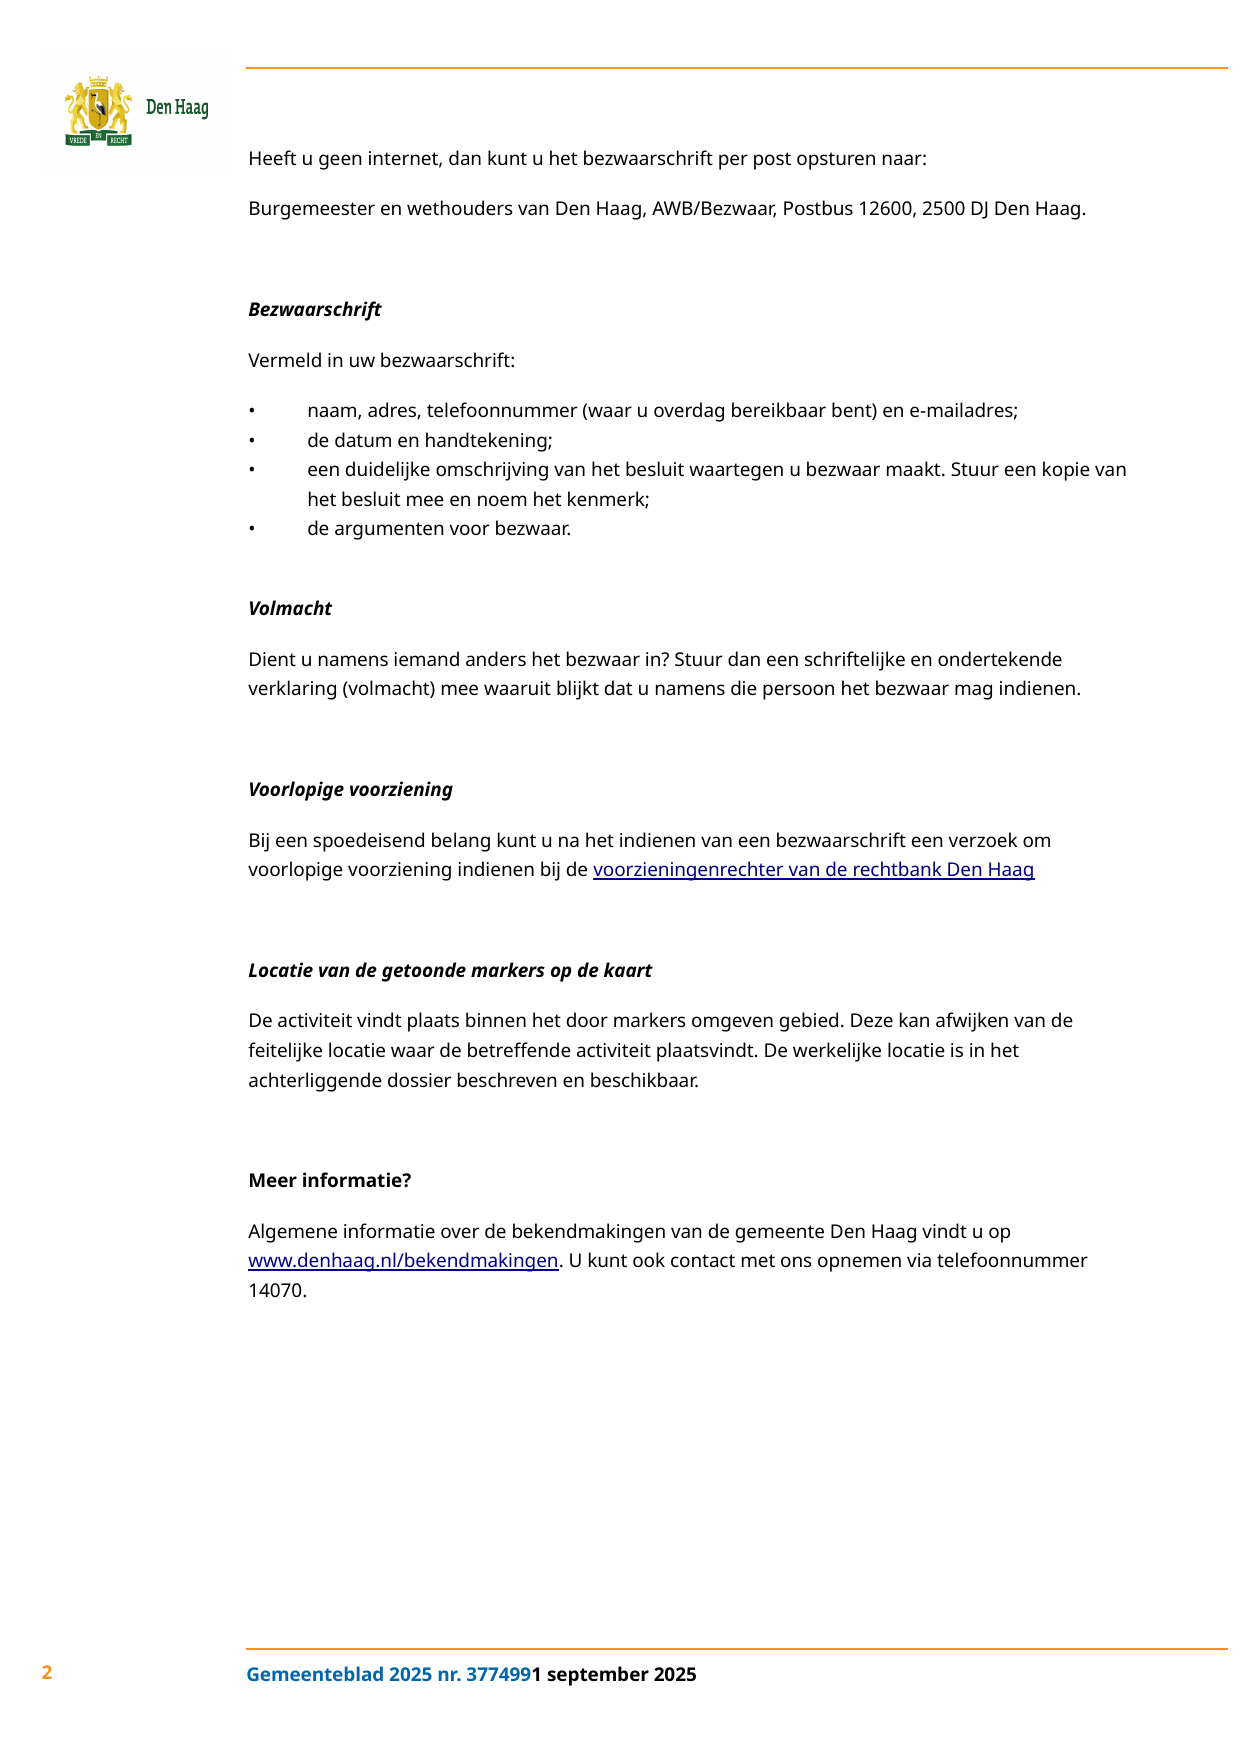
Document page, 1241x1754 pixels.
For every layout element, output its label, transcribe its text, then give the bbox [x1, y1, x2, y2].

text Voorlopige voorziening [248, 776, 1152, 802]
list de datum en handtekening; [248, 427, 1152, 453]
picture [41, 47, 231, 172]
text Locatie van de getoonde markers op de kaart [248, 957, 1152, 983]
text Heeft u geen internet, dan kunt u het bezwaarschrift per post opsturen naar: [248, 145, 1152, 171]
text Algemene informatie over de bekendmakingen van de gemeente Den Haag vindt u op www.denhaag.nl/bekendmakingen. U kunt ook contact met ons opnemen via telefoonnummer 14070. [248, 1218, 1152, 1303]
text Vermeld in uw bezwaarschrift: [248, 347, 1152, 373]
text Dient u namens iemand anders het bezwaar in? Stuur dan een schriftelijke en ondertekende verklaring (volmacht) mee waaruit blijkt dat u namens die persoon het bezwaar mag indienen. [248, 646, 1152, 701]
text Bezwaarschrift [248, 296, 1152, 322]
list de argumenten voor bezwaar. [248, 516, 1152, 541]
text Meer informatie? [248, 1168, 1152, 1193]
text Volmacht [248, 596, 1152, 621]
text De activiteit vindt plaats binnen het door markers omgeven gebied. Deze kan afwijken van de feitelijke locatie waar de betreffende activiteit plaatsvindt. De werkelijke locatie is in het achterliggende dossier beschreven en beschikbaar. [248, 1008, 1152, 1093]
text Bij een spoedeisend belang kunt u na het indienen van een bezwaarschrift een verzoek om voorlopige voorziening indienen bij de voorzieningenrechter van de rechtbank Den Haag [248, 827, 1152, 882]
text Burgemeester en wethouders van Den Haag, AWB/Bezwaar, Postbus 12600, 2500 DJ Den Haag. [248, 196, 1152, 221]
list naam, adres, telefoonnummer (waar u overdag bereikbaar bent) en e-mailadres; [248, 397, 1152, 423]
list een duidelijke omschrijving van het besluit waartegen u bezwaar maakt. Stuur een kopie van het besluit mee en noem het kenmerk; [248, 456, 1152, 512]
